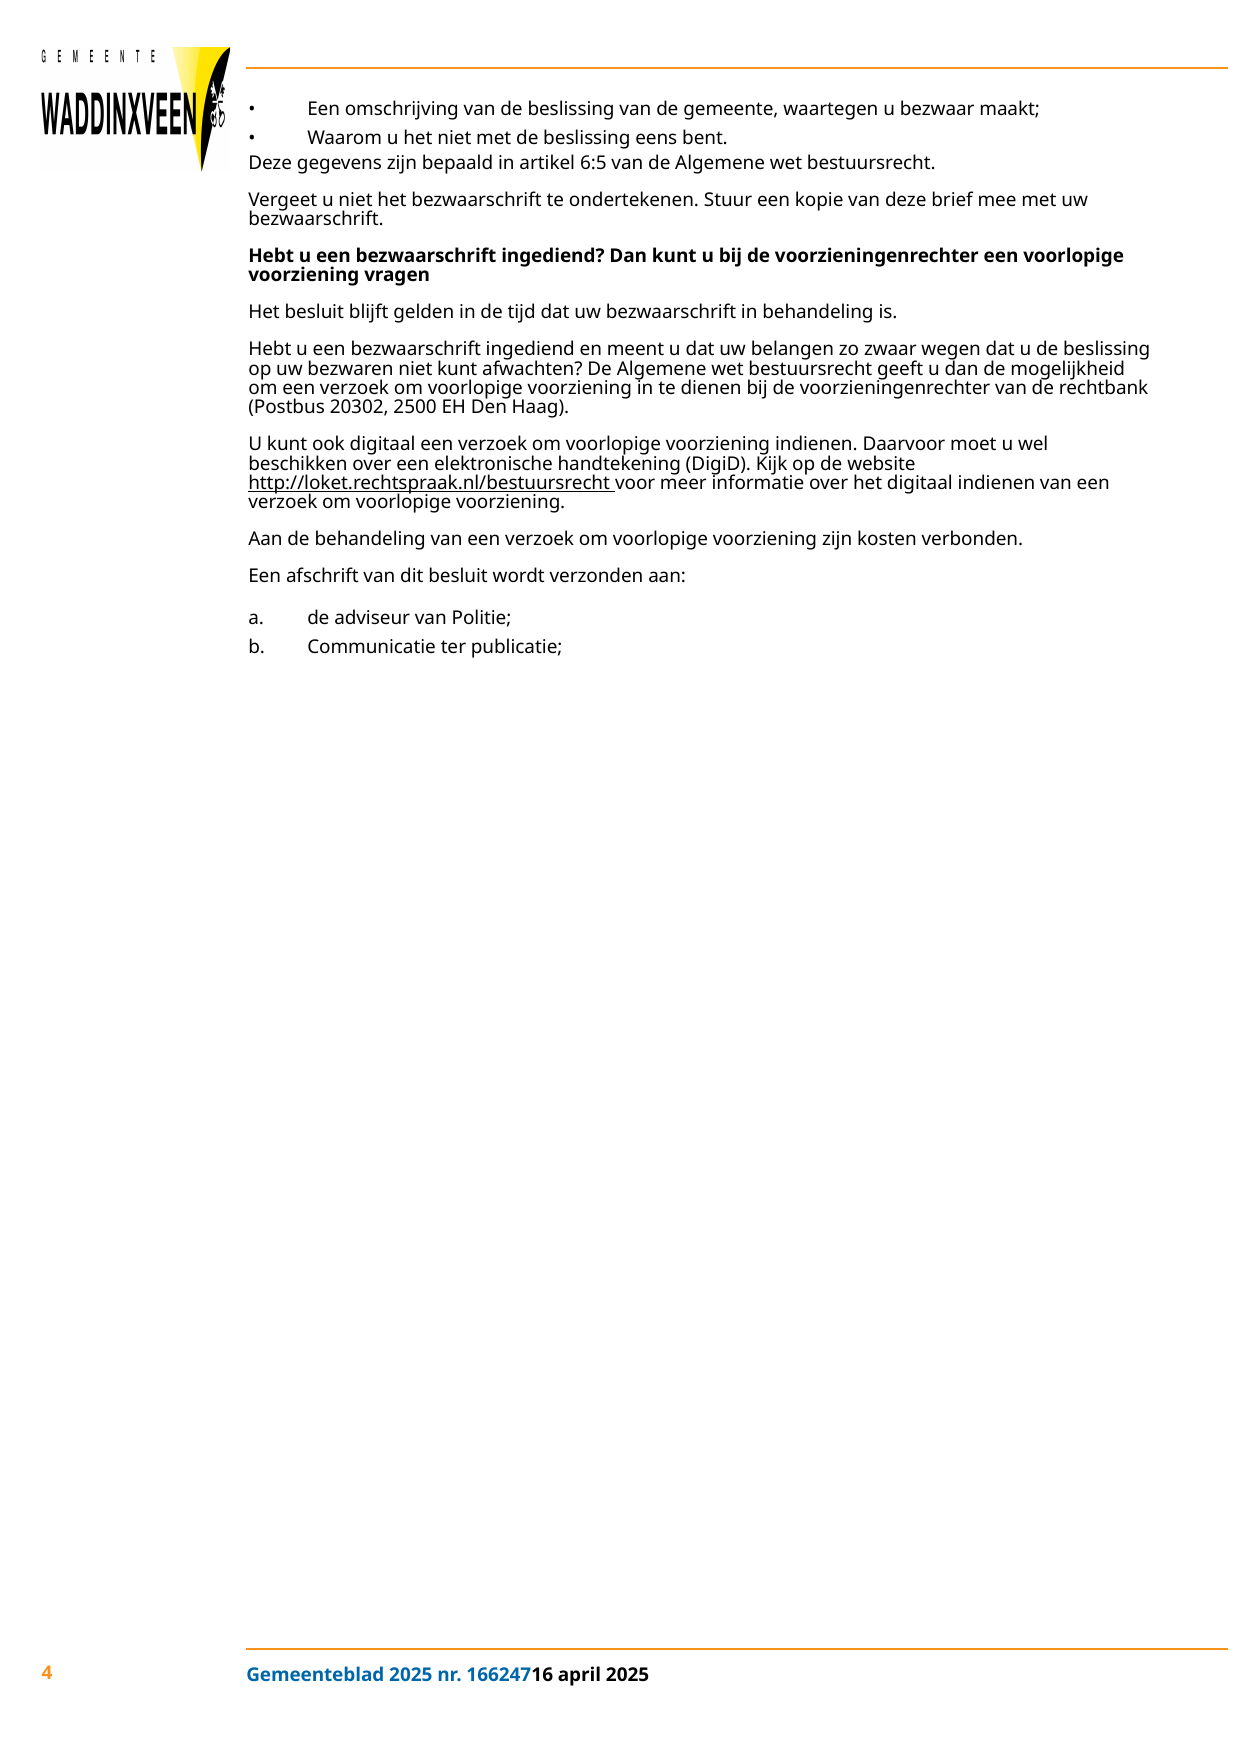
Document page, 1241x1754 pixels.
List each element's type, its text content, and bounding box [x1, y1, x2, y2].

list de adviseur van Politie; [248, 604, 1152, 630]
text Een afschrift van dit besluit wordt verzonden aan: [248, 567, 1152, 586]
list Waarom u het niet met de beslissing eens bent. [248, 124, 1152, 150]
text Het besluit blijft gelden in de tijd dat uw bezwaarschrift in behandeling is. [248, 303, 1152, 323]
list Communicatie ter publicatie; [248, 633, 1152, 659]
text U kunt ook digitaal een verzoek om voorlopige voorziening indienen. Daarvoor moet u wel beschikken over een elektronische handtekening (DigiD). Kijk op de website http://loket.rechtspraak.nl/bestuursrecht voor meer informatie over het digitaal indienen van een verzoek om voorlopige voorziening. [248, 435, 1152, 512]
picture [41, 47, 231, 172]
text Deze gegevens zijn bepaald in artikel 6:5 van de Algemene wet bestuursrecht. [248, 154, 1152, 173]
text Aan de behandeling van een verzoek om voorlopige voorziening zijn kosten verbonden. [248, 530, 1152, 549]
list Een omschrijving van de beslissing van de gemeente, waartegen u bezwaar maakt; [248, 95, 1152, 121]
text Hebt u een bezwaarschrift ingediend? Dan kunt u bij de voorzieningenrechter een voorlopige voorziening vragen [248, 247, 1152, 286]
text Hebt u een bezwaarschrift ingediend en meent u dat uw belangen zo zwaar wegen dat u de beslissing op uw bezwaren niet kunt afwachten? De Algemene wet bestuursrecht geeft u dan de mogelijkheid om een verzoek om voorlopige voorziening in te dienen bij de voorzieningenrechter van de rechtbank (Postbus 20302, 2500 EH Den Haag). [248, 340, 1152, 417]
text Vergeet u niet het bezwaarschrift te ondertekenen. Stuur een kopie van deze brief mee met uw bezwaarschrift. [248, 191, 1152, 229]
